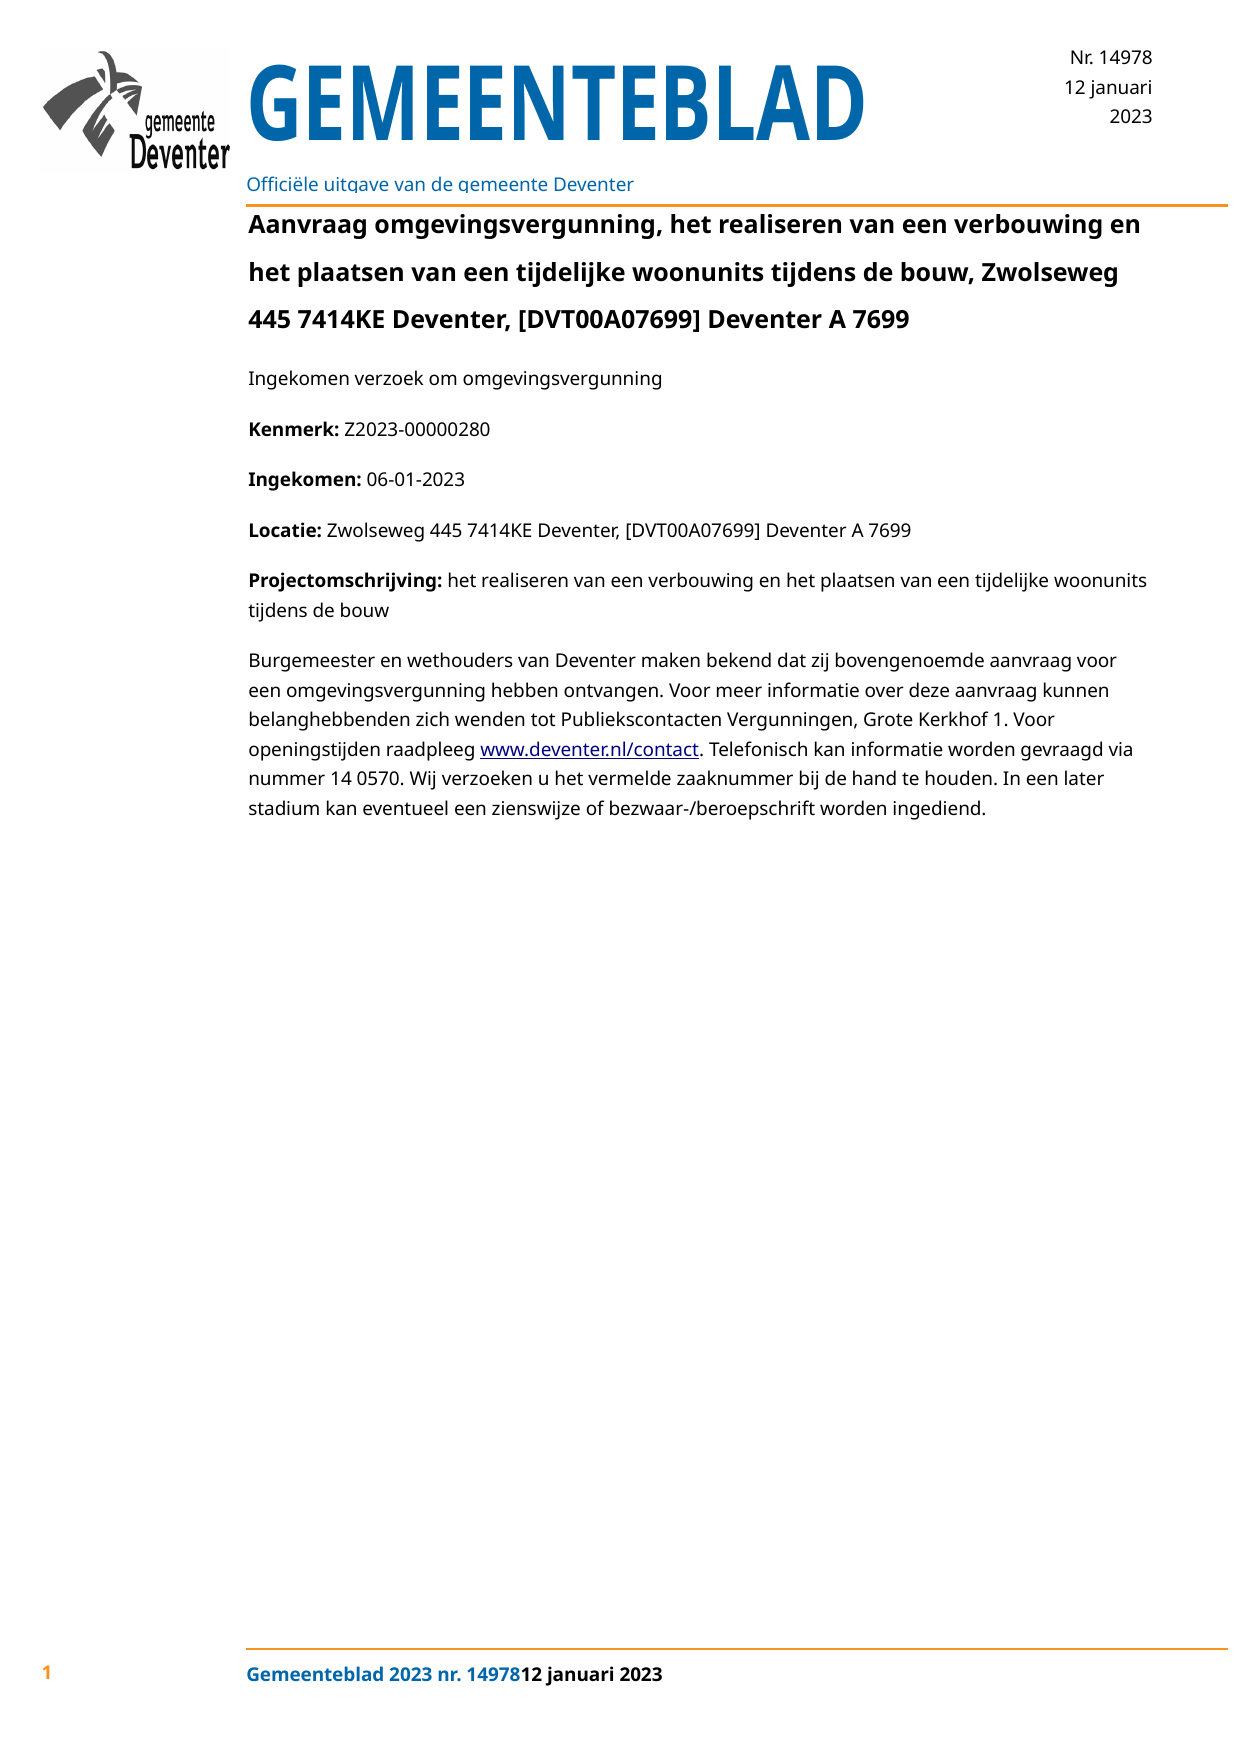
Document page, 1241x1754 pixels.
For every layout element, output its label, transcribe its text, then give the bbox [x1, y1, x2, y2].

text Ingekomen: 06-01-2023 [248, 466, 1152, 492]
text Projectomschrijving: het realiseren van een verbouwing en het plaatsen van een tijdelijke woonunits tijdens de bouw [248, 567, 1152, 622]
picture [41, 47, 231, 172]
text Kenmerk: Z2023-00000280 [248, 416, 1152, 442]
text Ingekomen verzoek om omgevingsvergunning [248, 366, 1152, 391]
text Burgemeester en wethouders van Deventer maken bekend dat zij bovengenoemde aanvraag voor een omgevingsvergunning hebben ontvangen. Voor meer informatie over deze aanvraag kunnen belanghebbenden zich wenden tot Publiekscontacten Vergunningen, Grote Kerkhof 1. Voor openingstijden raadpleeg www.deventer.nl/contact. Telefonisch kan informatie worden gevraagd via nummer 14 0570. Wij verzoeken u het vermelde zaaknummer bij de hand te houden. In een later stadium kan eventueel een zienswijze of bezwaar-/beroepschrift worden ingediend. [248, 647, 1152, 821]
text Aanvraag omgevingsvergunning, het realiseren van een verbouwing en het plaatsen van een tijdelijke woonunits tijdens de bouw, Zwolseweg 445 7414KE Deventer, [DVT00A07699] Deventer A 7699 [248, 207, 1152, 336]
text Locatie: Zwolseweg 445 7414KE Deventer, [DVT00A07699] Deventer A 7699 [248, 517, 1152, 542]
